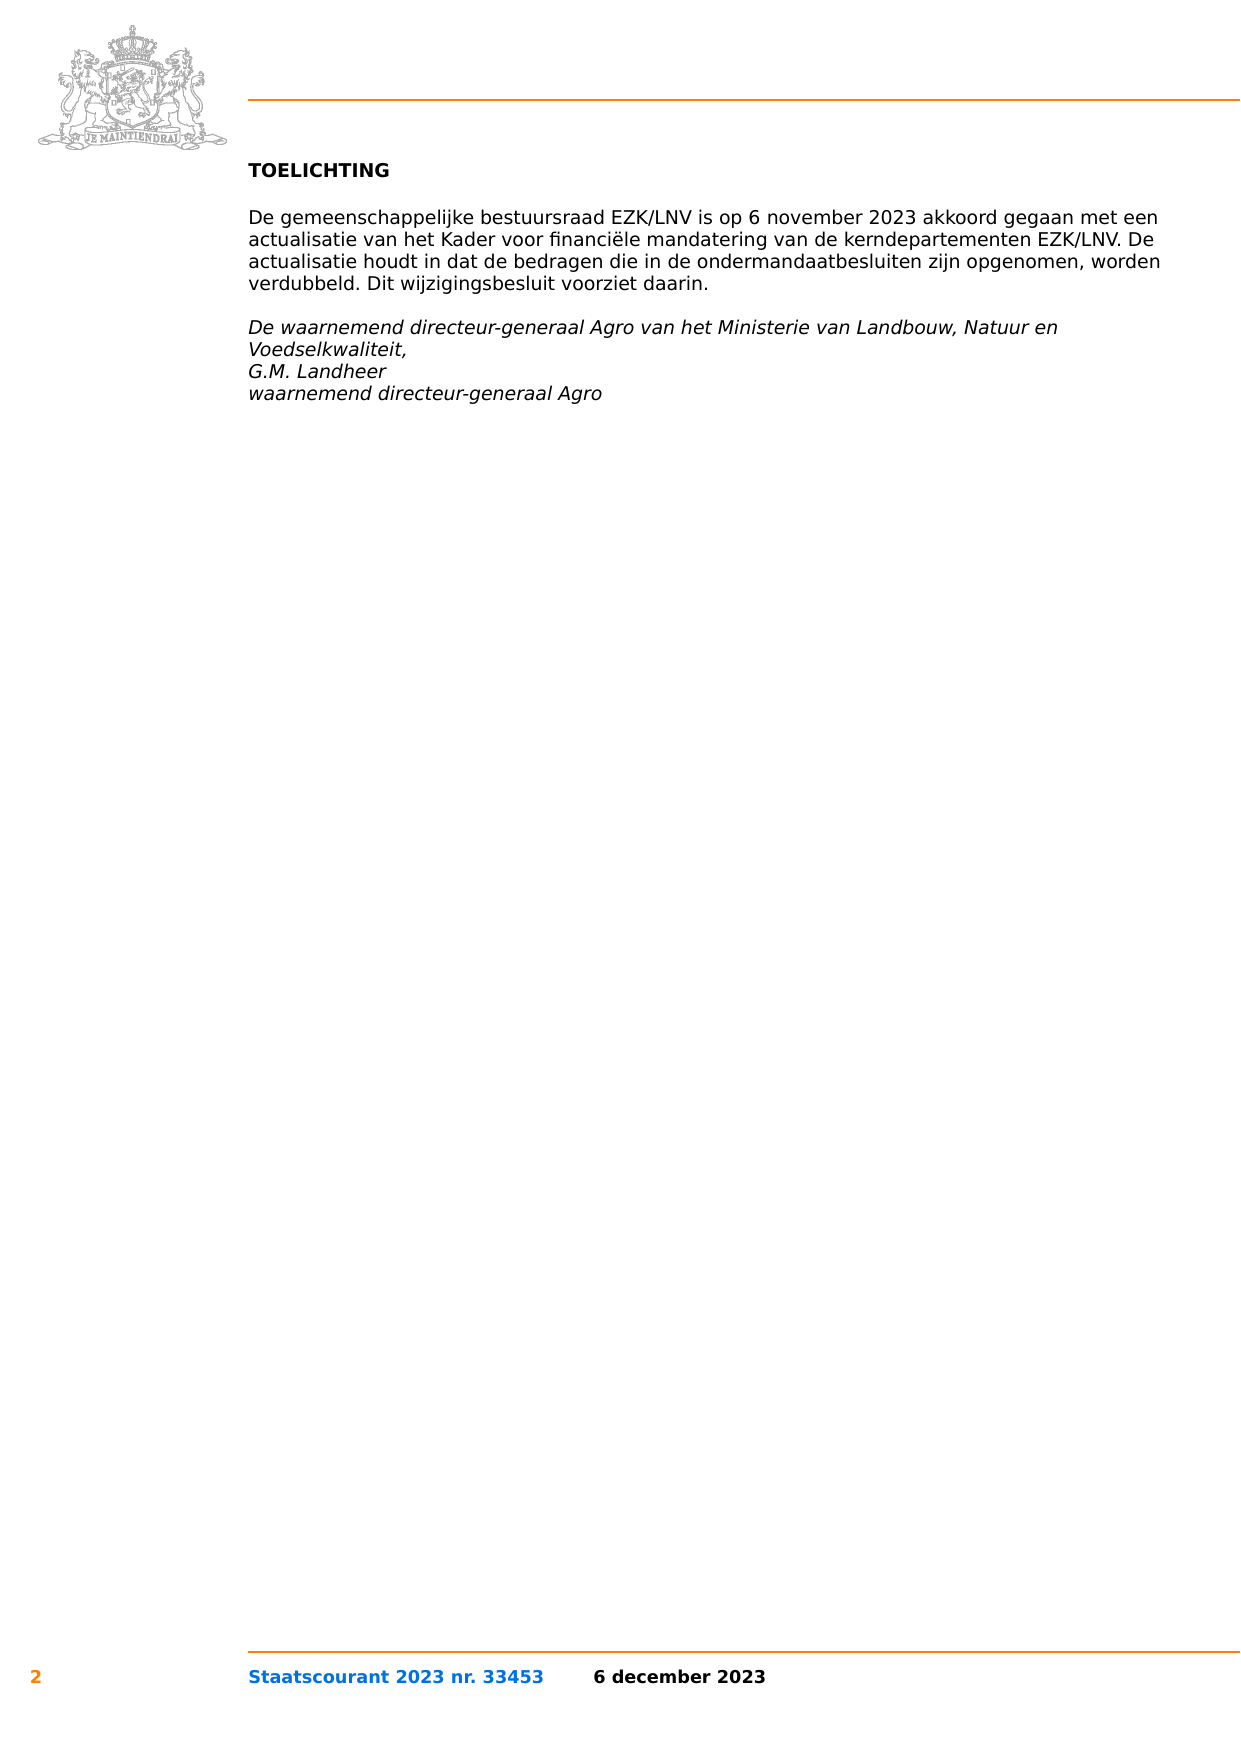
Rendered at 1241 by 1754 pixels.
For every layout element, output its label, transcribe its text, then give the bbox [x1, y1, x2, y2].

picture [38, 25, 227, 150]
text De waarnemend directeur-generaal Agro van het Ministerie van Landbouw, Natuur en Voedselkwaliteit, G.M. Landheer waarnemend directeur-generaal Agro [248, 317, 1163, 404]
text De gemeenschappelijke bestuursraad EZK/LNV is op 6 november 2023 akkoord gegaan met een actualisatie van het Kader voor financiële mandatering van de kerndepartementen EZK/LNV. De actualisatie houdt in dat de bedragen die in de ondermandaatbesluiten zijn opgenomen, worden verdubbeld. Dit wijzigingsbesluit voorziet daarin. [248, 207, 1163, 295]
subtitle TOELICHTING [248, 160, 1163, 182]
